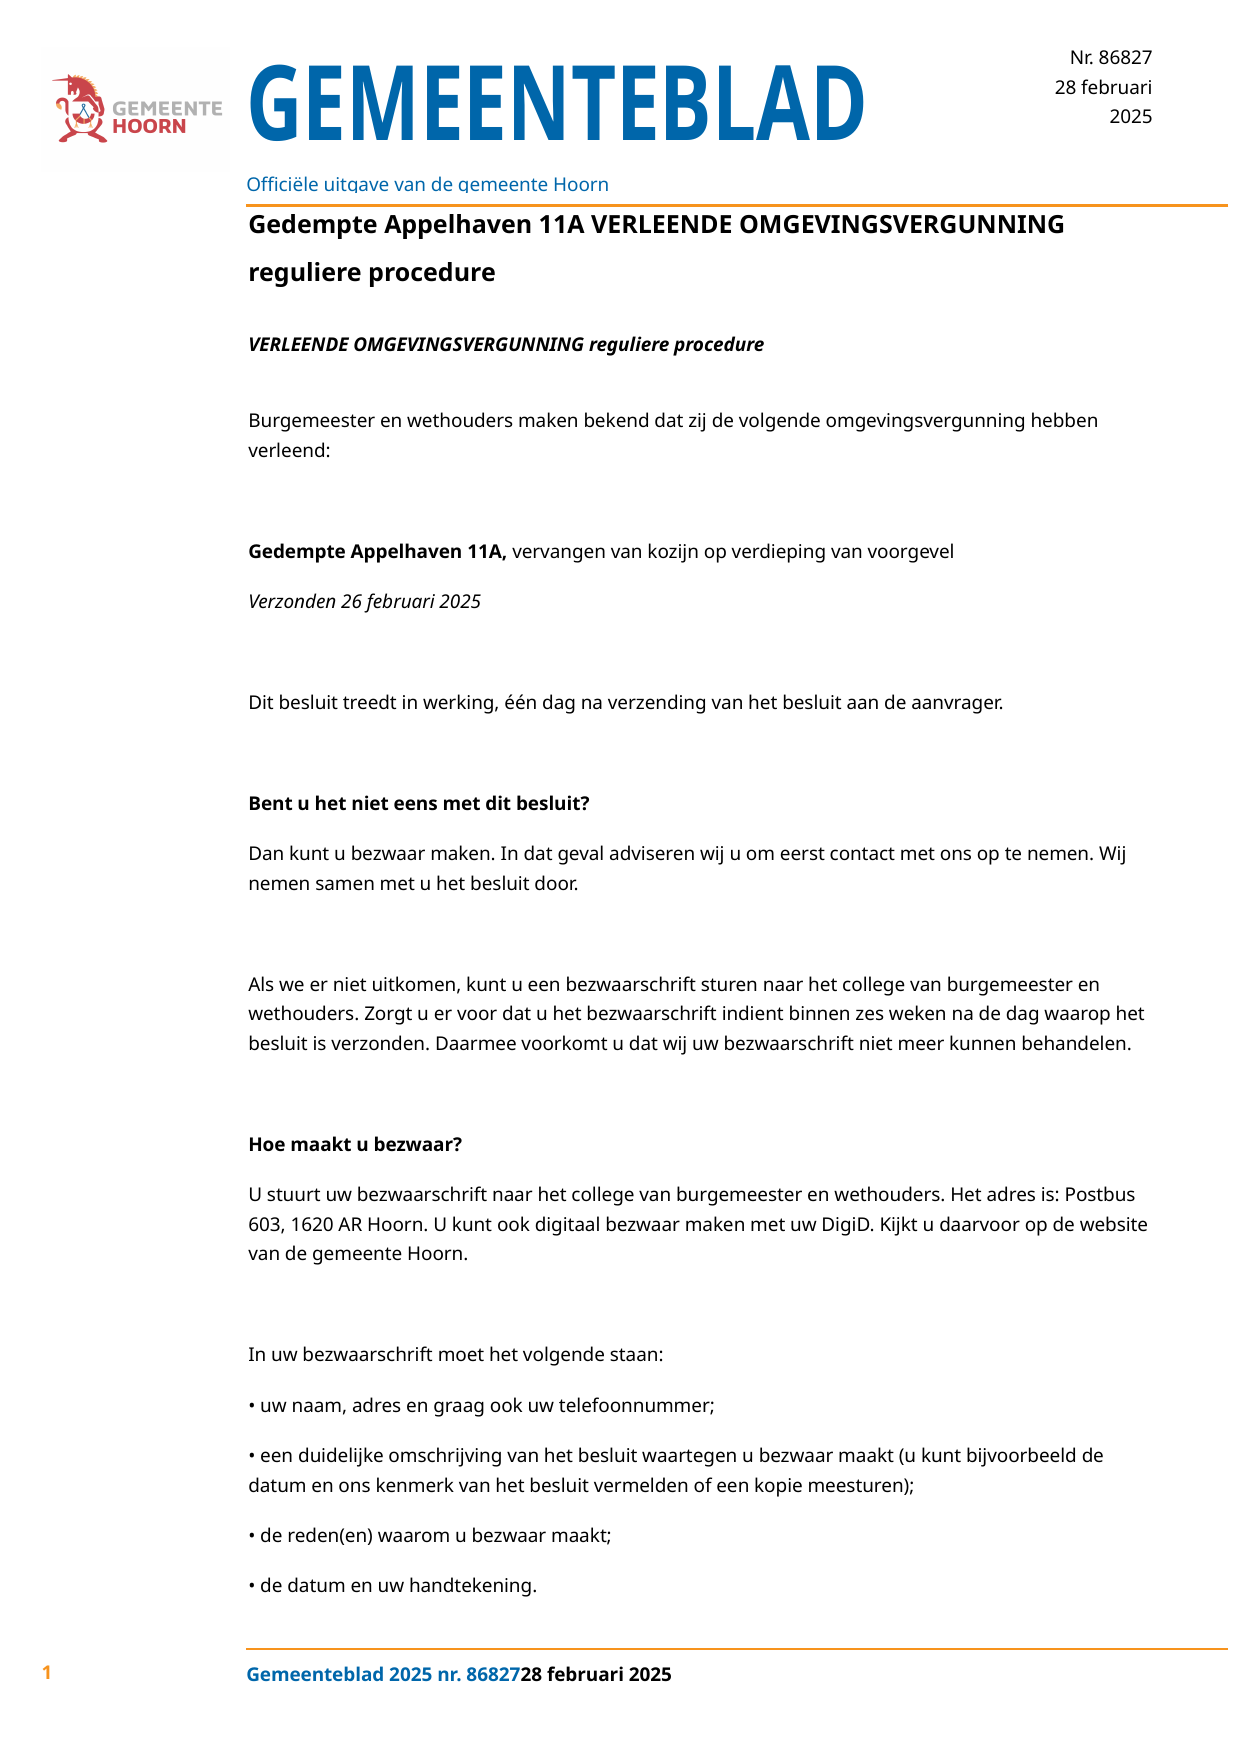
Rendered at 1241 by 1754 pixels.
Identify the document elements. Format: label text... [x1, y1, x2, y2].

text Bent u het niet eens met dit besluit? [248, 790, 1152, 816]
text Gedempte Appelhaven 11A, vervangen van kozijn op verdieping van voorgevel [248, 538, 1152, 564]
text Gedempte Appelhaven 11A VERLEENDE OMGEVINGSVERGUNNING reguliere procedure [248, 207, 1152, 288]
text In uw bezwaarschrift moet het volgende staan: [248, 1341, 1152, 1367]
text VERLEENDE OMGEVINGSVERGUNNING reguliere procedure [248, 331, 1152, 357]
text Burgemeester en wethouders maken bekend dat zij de volgende omgevingsvergunning hebben verleend: [248, 408, 1152, 463]
text Hoe maakt u bezwaar? [248, 1131, 1152, 1157]
text Dit besluit treedt in werking, één dag na verzending van het besluit aan de aanvrager. [248, 689, 1152, 715]
text Dan kunt u bezwaar maken. In dat geval adviseren wij u om eerst contact met ons op te nemen. Wij nemen samen met u het besluit door. [248, 841, 1152, 896]
text U stuurt uw bezwaarschrift naar het college van burgemeester en wethouders. Het adres is: Postbus 603, 1620 AR Hoorn. U kunt ook digitaal bezwaar maken met uw DigiD. Kijkt u daarvoor op de website van de gemeente Hoorn. [248, 1181, 1152, 1266]
text • de reden(en) waarom u bezwaar maakt; [248, 1522, 1152, 1548]
text • een duidelijke omschrijving van het besluit waartegen u bezwaar maakt (u kunt bijvoorbeeld de datum en ons kenmerk van het besluit vermelden of een kopie meesturen); [248, 1442, 1152, 1497]
text Als we er niet uitkomen, kunt u een bezwaarschrift sturen naar het college van burgemeester en wethouders. Zorgt u er voor dat u het bezwaarschrift indient binnen zes weken na de dag waarop het besluit is verzonden. Daarmee voorkomt u dat wij uw bezwaarschrift niet meer kunnen behandelen. [248, 971, 1152, 1056]
text Verzonden 26 februari 2025 [248, 588, 1152, 614]
picture [41, 47, 231, 172]
text • de datum en uw handtekening. [248, 1573, 1152, 1598]
text • uw naam, adres en graag ook uw telefoonnummer; [248, 1392, 1152, 1417]
